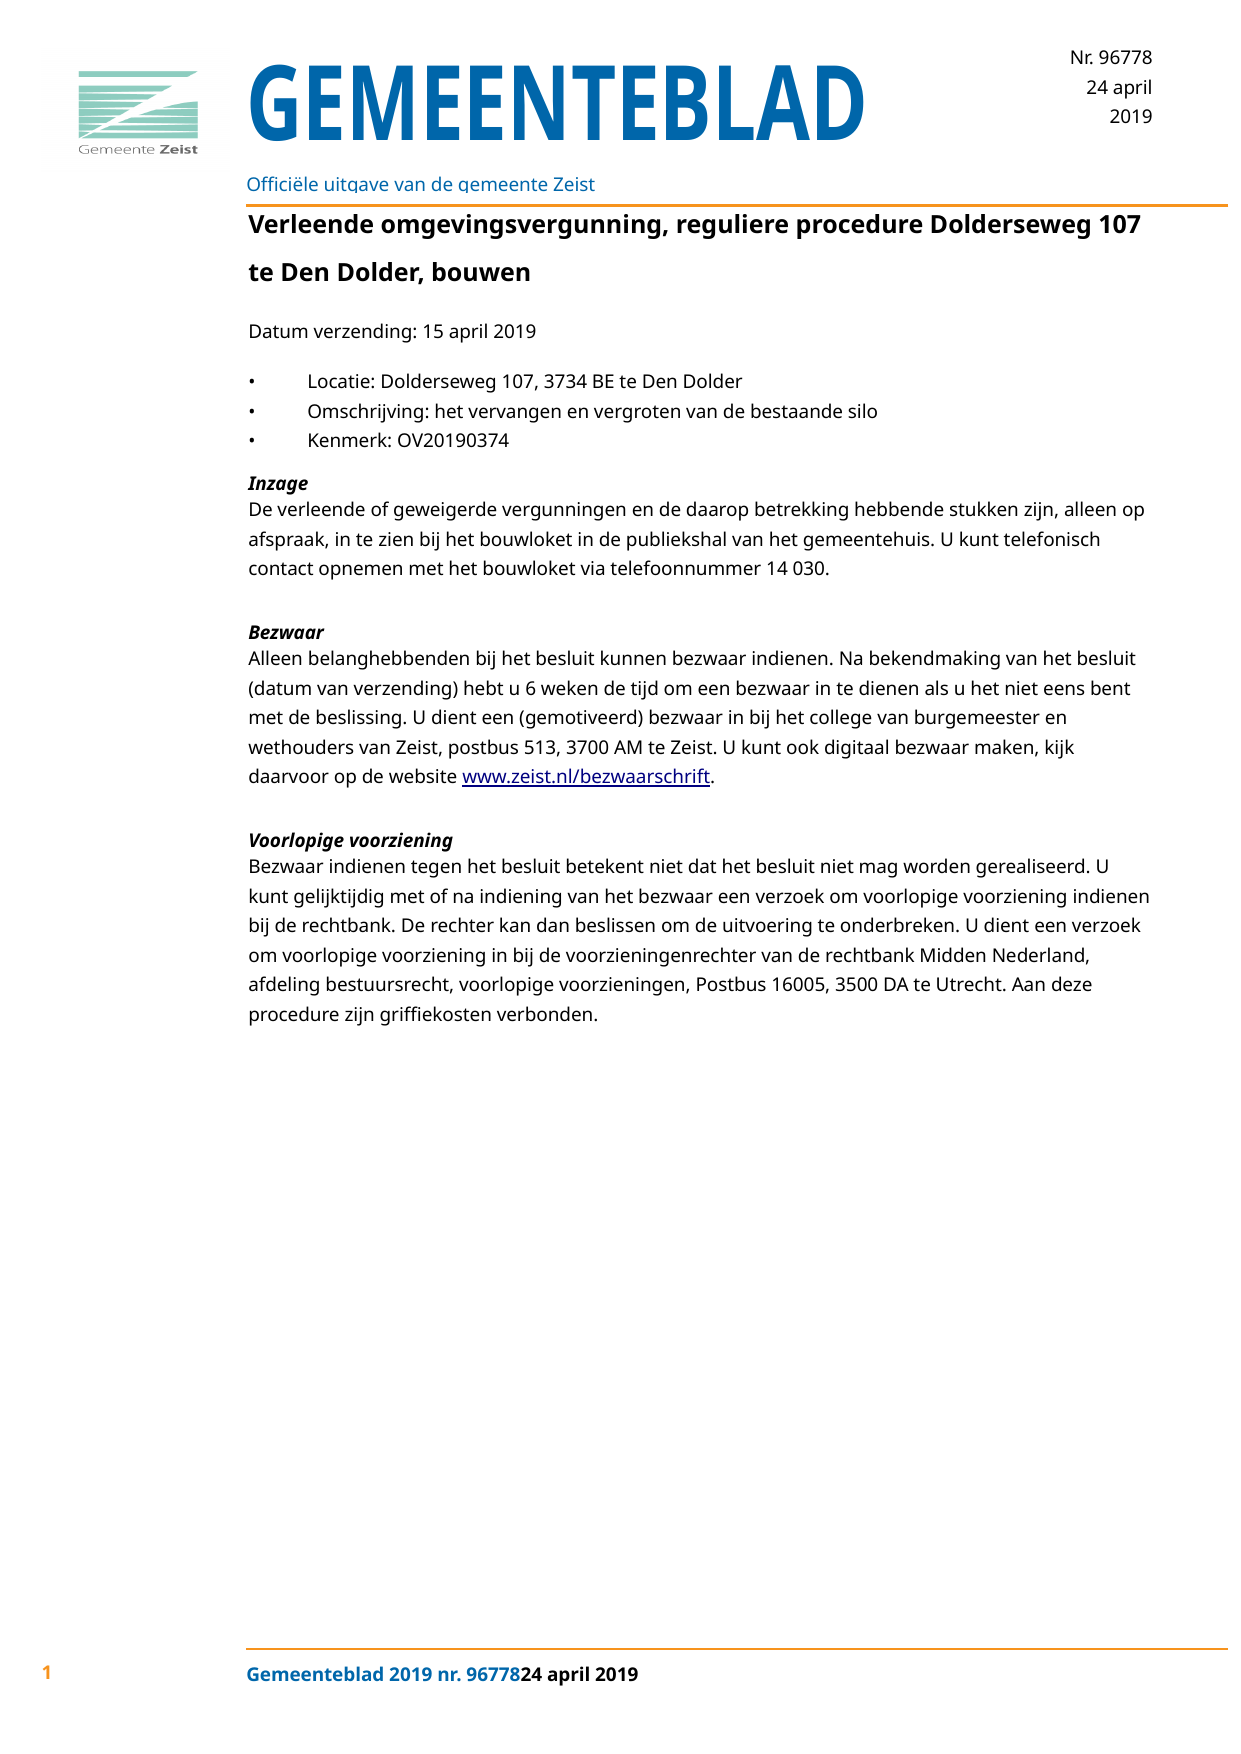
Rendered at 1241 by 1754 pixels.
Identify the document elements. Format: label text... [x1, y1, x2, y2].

text Verleende omgevingsvergunning, reguliere procedure Dolderseweg 107 te Den Dolder, bouwen [248, 207, 1152, 288]
text Alleen belanghebbenden bij het besluit kunnen bezwaar indienen. Na bekendmaking van het besluit (datum van verzending) hebt u 6 weken de tijd om een bezwaar in te dienen als u het niet eens bent met de beslissing. U dient een (gemotiveerd) bezwaar in bij het college van burgemeester en wethouders van Zeist, postbus 513, 3700 AM te Zeist. U kunt ook digitaal bezwaar maken, kijk daarvoor op de website www.zeist.nl/bezwaarschrift. [248, 645, 1152, 789]
text Bezwaar [248, 619, 1152, 645]
text De verleende of geweigerde vergunningen en de daarop betrekking hebbende stukken zijn, alleen op afspraak, in te zien bij het bouwloket in de publiekshal van het gemeentehuis. U kunt telefonisch contact opnemen met het bouwloket via telefoonnummer 14 030. [248, 496, 1152, 581]
list Locatie: Dolderseweg 107, 3734 BE te Den Dolder [248, 368, 1152, 394]
picture [41, 47, 231, 172]
list Kenmerk: OV20190374 [248, 427, 1152, 453]
text Voorlopige voorziening [248, 827, 1152, 853]
text Inzage [248, 471, 1152, 496]
list Omschrijving: het vervangen en vergroten van de bestaande silo [248, 398, 1152, 424]
text Datum verzending: 15 april 2019 [248, 318, 1152, 344]
text Bezwaar indienen tegen het besluit betekent niet dat het besluit niet mag worden gerealiseerd. U kunt gelijktijdig met of na indiening van het bezwaar een verzoek om voorlopige voorziening indienen bij de rechtbank. De rechter kan dan beslissen om de uitvoering te onderbreken. U dient een verzoek om voorlopige voorziening in bij de voorzieningenrechter van de rechtbank Midden Nederland, afdeling bestuursrecht, voorlopige voorzieningen, Postbus 16005, 3500 DA te Utrecht. Aan deze procedure zijn griffiekosten verbonden. [248, 853, 1152, 1027]
